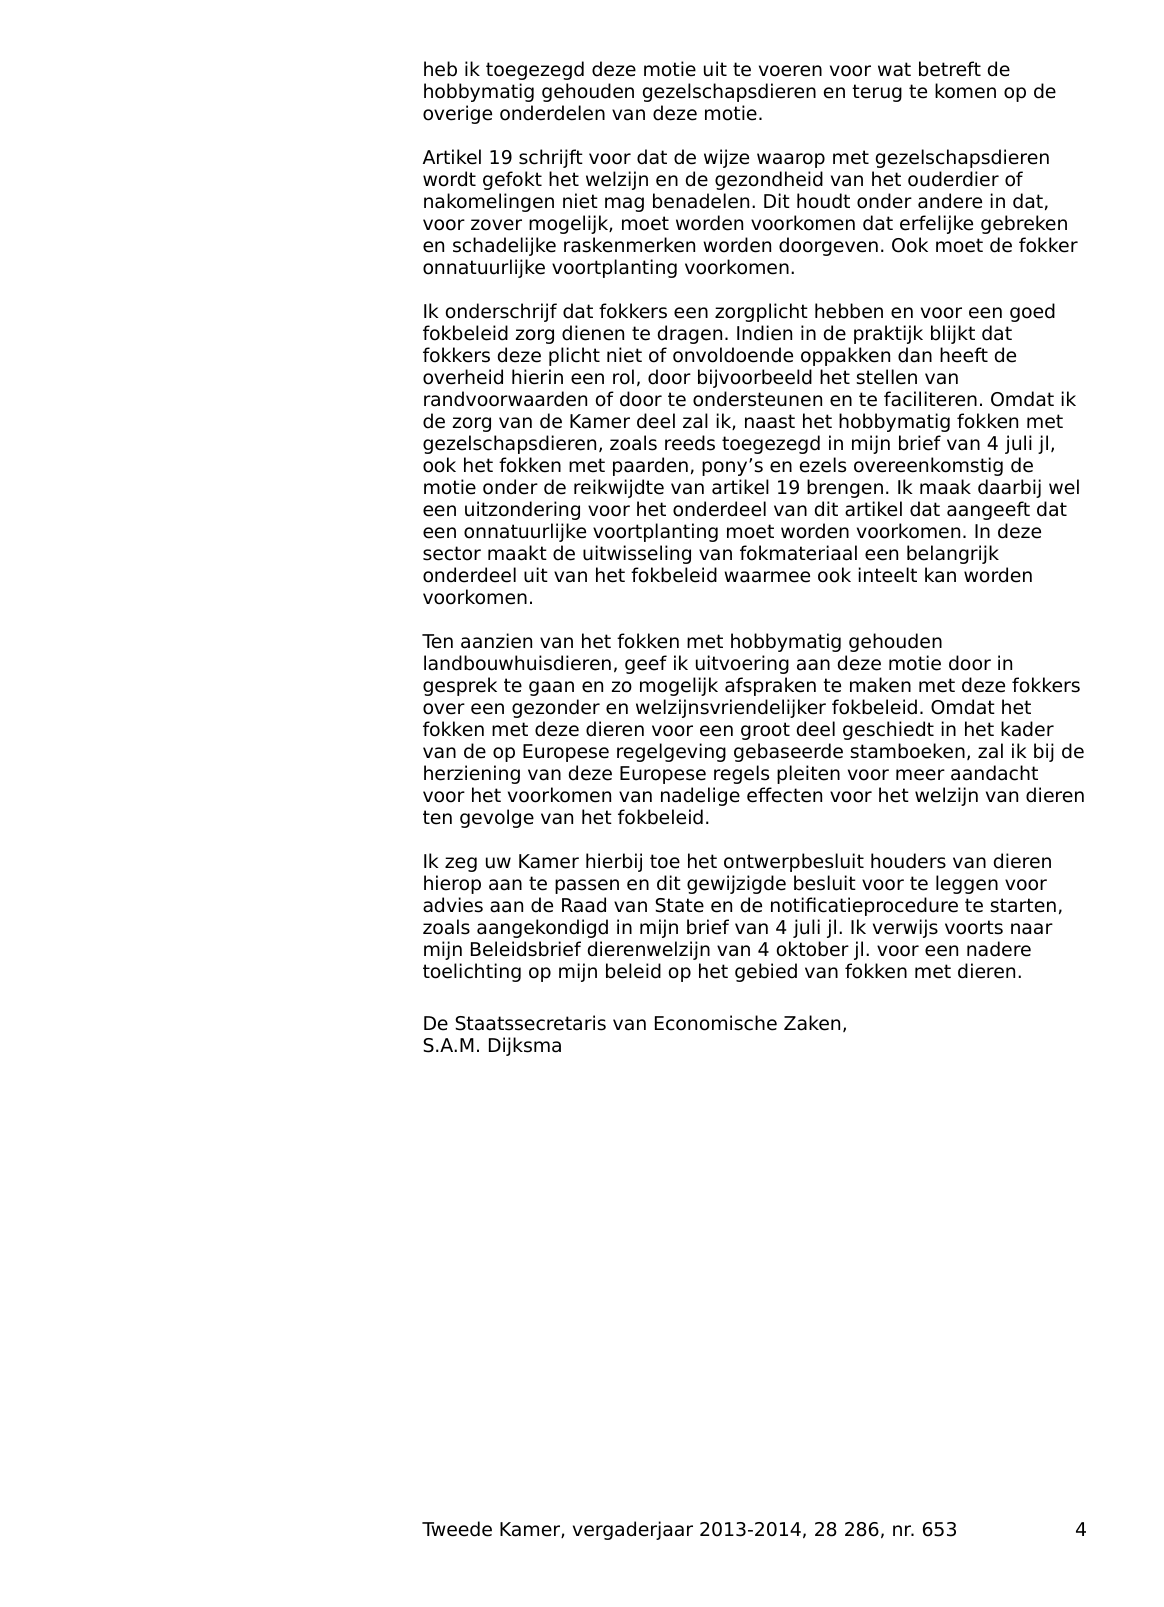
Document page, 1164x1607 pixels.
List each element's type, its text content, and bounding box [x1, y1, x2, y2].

text Artikel 19 schrijft voor dat de wijze waarop met gezelschapsdieren wordt gefokt het welzijn en de gezondheid van het ouderdier of nakomelingen niet mag benadelen. Dit houdt onder andere in dat, voor zover mogelijk, moet worden voorkomen dat erfelijke gebreken en schadelijke raskenmerken worden doorgeven. Ook moet de fokker onnatuurlijke voortplanting voorkomen. [422, 147, 1087, 279]
text Ik zeg uw Kamer hierbij toe het ontwerpbesluit houders van dieren hierop aan te passen en dit gewijzigde besluit voor te leggen voor advies aan de Raad van State en de notificatieprocedure te starten, zoals aangekondigd in mijn brief van 4 juli jl. Ik verwijs voorts naar mijn Beleidsbrief dierenwelzijn van 4 oktober jl. voor een nadere toelichting op mijn beleid op het gebied van fokken met dieren. [422, 851, 1087, 983]
text Ten aanzien van het fokken met hobbymatig gehouden landbouwhuisdieren, geef ik uitvoering aan deze motie door in gesprek te gaan en zo mogelijk afspraken te maken met deze fokkers over een gezonder en welzijnsvriendelijker fokbeleid. Omdat het fokken met deze dieren voor een groot deel geschiedt in het kader van de op Europese regelgeving gebaseerde stamboeken, zal ik bij de herziening van deze Europese regels pleiten voor meer aandacht voor het voorkomen van nadelige effecten voor het welzijn van dieren ten gevolge van het fokbeleid. [422, 631, 1087, 829]
text De Staatssecretaris van Economische Zaken, S.A.M. Dijksma [422, 1013, 1087, 1057]
text heb ik toegezegd deze motie uit te voeren voor wat betreft de hobbymatig gehouden gezelschapsdieren en terug te komen op de overige onderdelen van deze motie. [422, 59, 1087, 125]
text Ik onderschrijf dat fokkers een zorgplicht hebben en voor een goed fokbeleid zorg dienen te dragen. Indien in de praktijk blijkt dat fokkers deze plicht niet of onvoldoende oppakken dan heeft de overheid hierin een rol, door bijvoorbeeld het stellen van randvoorwaarden of door te ondersteunen en te faciliteren. Omdat ik de zorg van de Kamer deel zal ik, naast het hobbymatig fokken met gezelschapsdieren, zoals reeds toegezegd in mijn brief van 4 juli jl, ook het fokken met paarden, pony’s en ezels overeenkomstig de motie onder de reikwijdte van artikel 19 brengen. Ik maak daarbij wel een uitzondering voor het onderdeel van dit artikel dat aangeeft dat een onnatuurlijke voortplanting moet worden voorkomen. In deze sector maakt de uitwisseling van fokmateriaal een belangrijk onderdeel uit van het fokbeleid waarmee ook inteelt kan worden voorkomen. [422, 301, 1087, 609]
